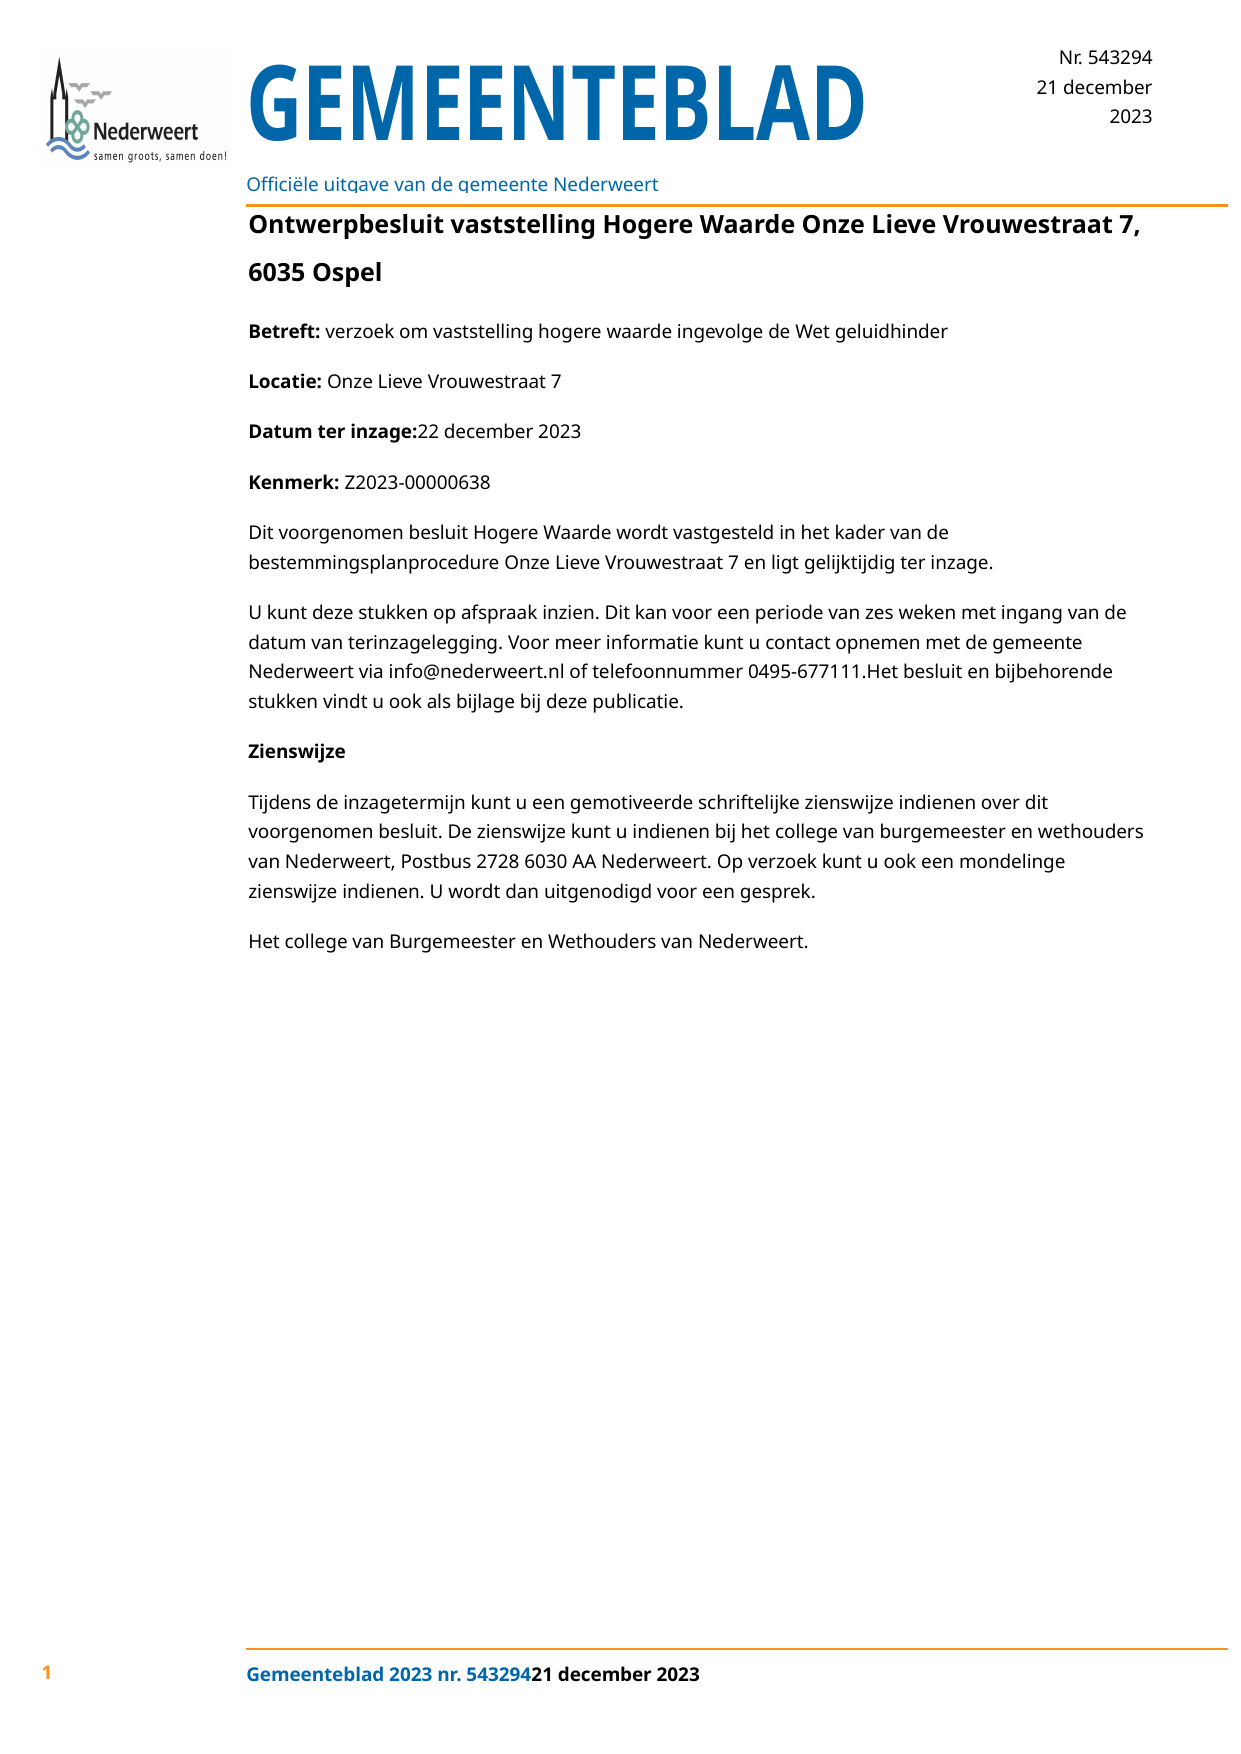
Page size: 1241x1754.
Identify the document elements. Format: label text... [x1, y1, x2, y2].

text U kunt deze stukken op afspraak inzien. Dit kan voor een periode van zes weken met ingang van de datum van terinzagelegging. Voor meer informatie kunt u contact opnemen met de gemeente Nederweert via info@nederweert.nl of telefoonnummer 0495-677111.Het besluit en bijbehorende stukken vindt u ook als bijlage bij deze publicatie. [248, 599, 1152, 714]
text Tijdens de inzagetermijn kunt u een gemotiveerde schriftelijke zienswijze indienen over dit voorgenomen besluit. De zienswijze kunt u indienen bij het college van burgemeester en wethouders van Nederweert, Postbus 2728 6030 AA Nederweert. Op verzoek kunt u ook een mondelinge zienswijze indienen. U wordt dan uitgenodigd voor een gesprek. [248, 789, 1152, 904]
text Kenmerk: Z2023-00000638 [248, 469, 1152, 495]
text Locatie: Onze Lieve Vrouwestraat 7 [248, 368, 1152, 394]
picture [41, 47, 231, 172]
text Betreft: verzoek om vaststelling hogere waarde ingevolge de Wet geluidhinder [248, 318, 1152, 344]
text Ontwerpbesluit vaststelling Hogere Waarde Onze Lieve Vrouwestraat 7, 6035 Ospel [248, 207, 1152, 288]
text Dit voorgenomen besluit Hogere Waarde wordt vastgesteld in het kader van de bestemmingsplanprocedure Onze Lieve Vrouwestraat 7 en ligt gelijktijdig ter inzage. [248, 519, 1152, 575]
text Zienswijze [248, 739, 1152, 764]
text Datum ter inzage:22 december 2023 [248, 419, 1152, 444]
text Het college van Burgemeester en Wethouders van Nederweert. [248, 928, 1152, 954]
